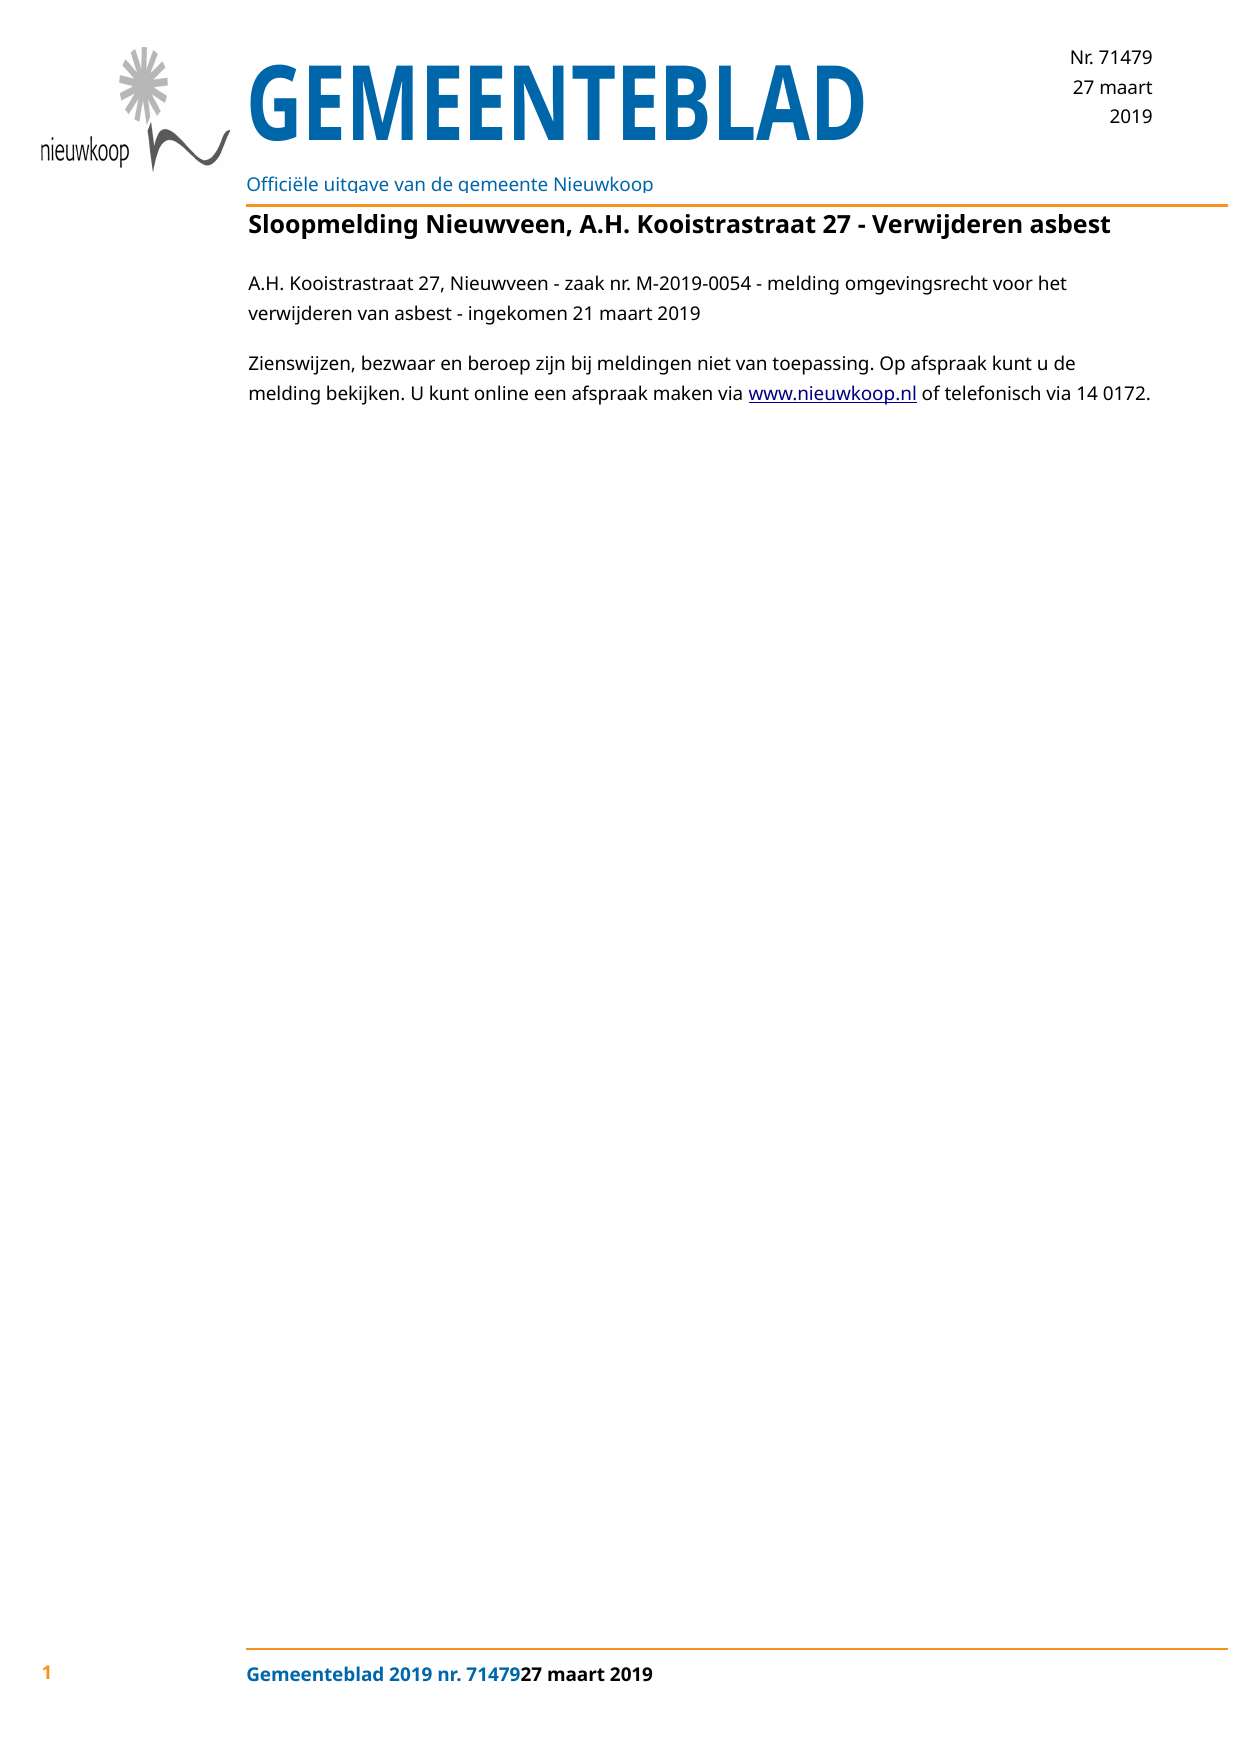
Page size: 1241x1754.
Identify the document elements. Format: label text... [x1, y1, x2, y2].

text Sloopmelding Nieuwveen, A.H. Kooistrastraat 27 - Verwijderen asbest [248, 207, 1152, 241]
text A.H. Kooistrastraat 27, Nieuwveen - zaak nr. M-2019-0054 - melding omgevingsrecht voor het verwijderen van asbest - ingekomen 21 maart 2019 [248, 270, 1152, 326]
picture [41, 47, 231, 172]
text Zienswijzen, bezwaar en beroep zijn bij meldingen niet van toepassing. Op afspraak kunt u de melding bekijken. U kunt online een afspraak maken via www.nieuwkoop.nl of telefonisch via 14 0172. [248, 350, 1152, 406]
